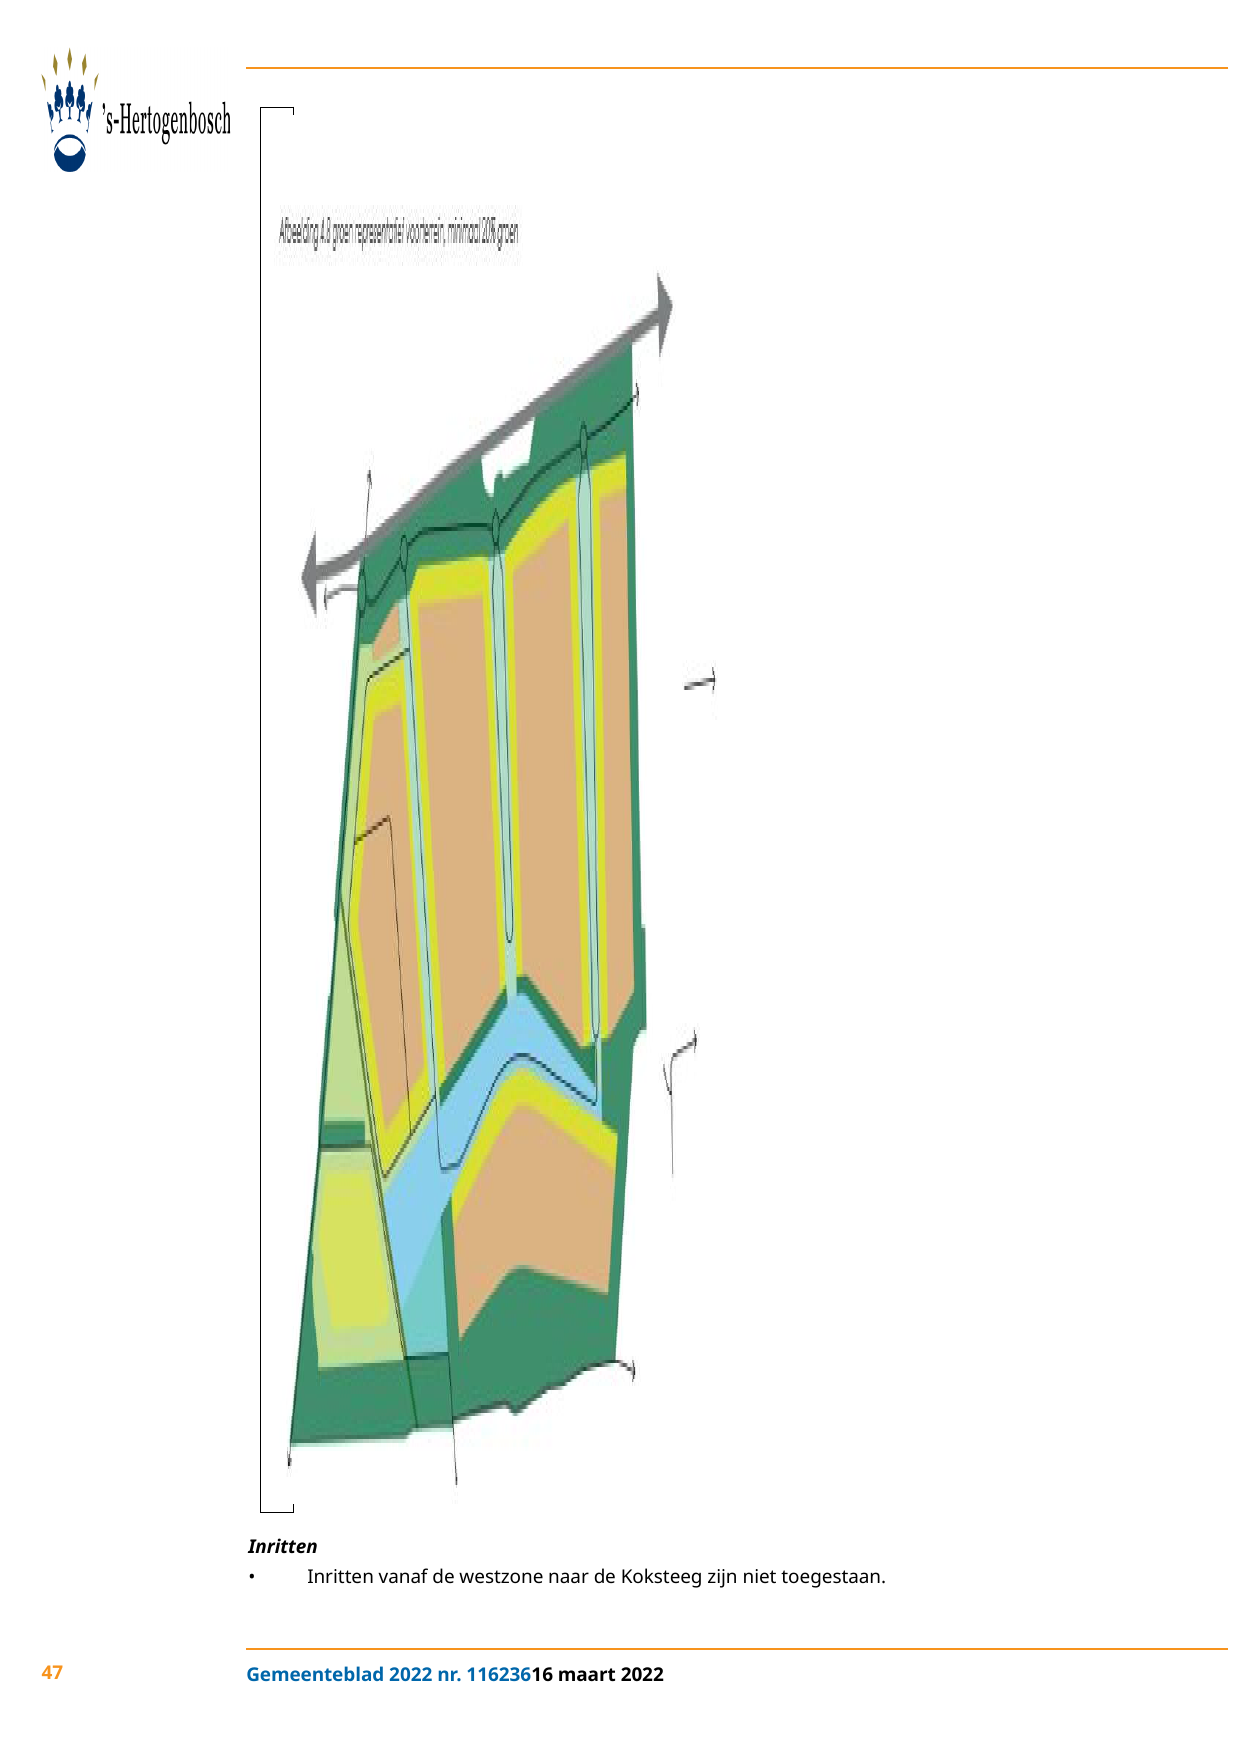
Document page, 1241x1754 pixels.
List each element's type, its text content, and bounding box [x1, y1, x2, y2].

picture [268, 115, 726, 1504]
picture [41, 47, 231, 172]
list Inritten vanaf de westzone naar de Koksteeg zijn niet toegestaan. [248, 1563, 1152, 1589]
text Inritten [248, 1534, 1152, 1559]
